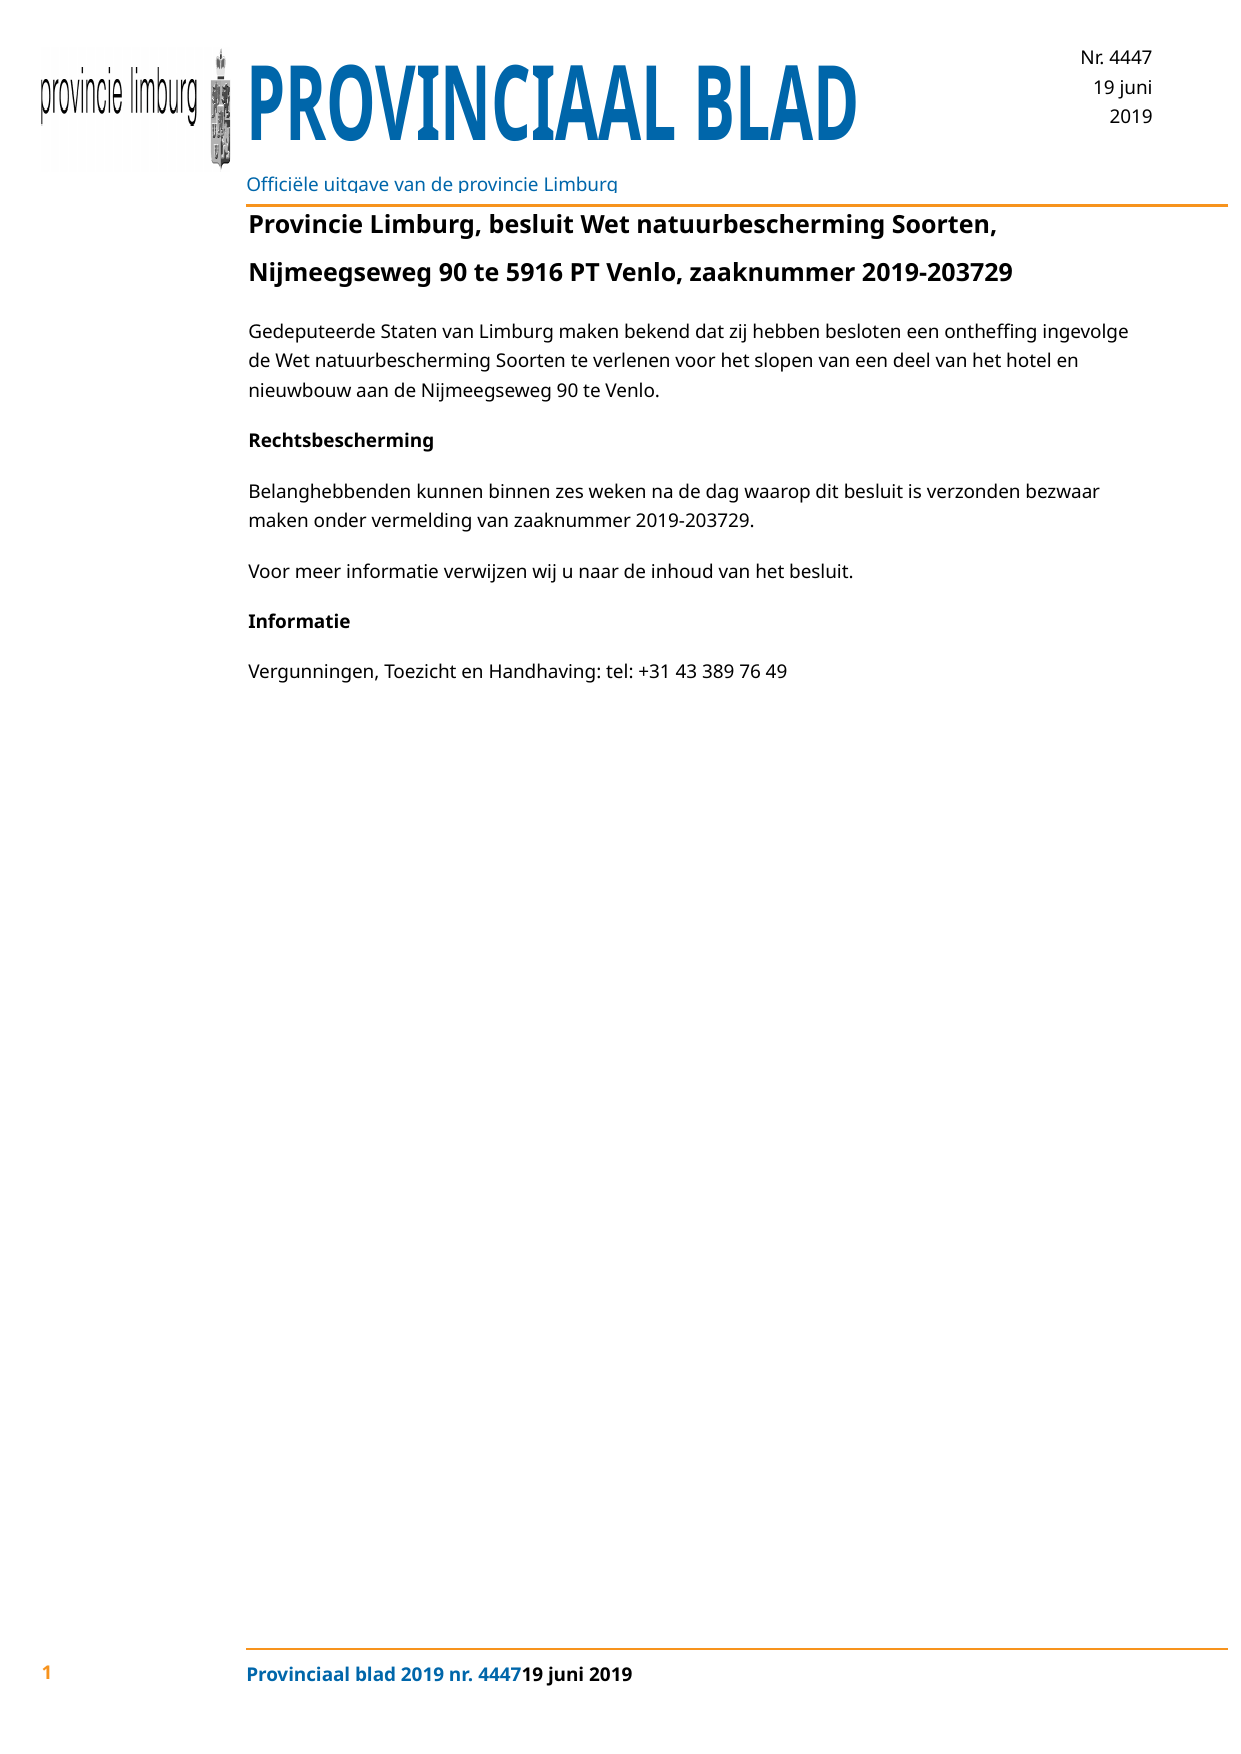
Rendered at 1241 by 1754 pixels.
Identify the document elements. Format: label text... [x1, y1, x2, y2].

text Provincie Limburg, besluit Wet natuurbescherming Soorten, Nijmeegseweg 90 te 5916 PT Venlo, zaaknummer 2019-203729 [248, 207, 1152, 288]
text Vergunningen, Toezicht en Handhaving: tel: +31 43 389 76 49 [248, 659, 1152, 684]
text Belanghebbenden kunnen binnen zes weken na de dag waarop dit besluit is verzonden bezwaar maken onder vermelding van zaaknummer 2019-203729. [248, 478, 1152, 533]
text Voor meer informatie verwijzen wij u naar de inhoud van het besluit. [248, 558, 1152, 584]
text Informatie [248, 608, 1152, 634]
picture [41, 47, 231, 172]
text Rechtsbescherming [248, 427, 1152, 453]
text Gedeputeerde Staten van Limburg maken bekend dat zij hebben besloten een ontheffing ingevolge de Wet natuurbescherming Soorten te verlenen voor het slopen van een deel van het hotel en nieuwbouw aan de Nijmeegseweg 90 te Venlo. [248, 318, 1152, 403]
